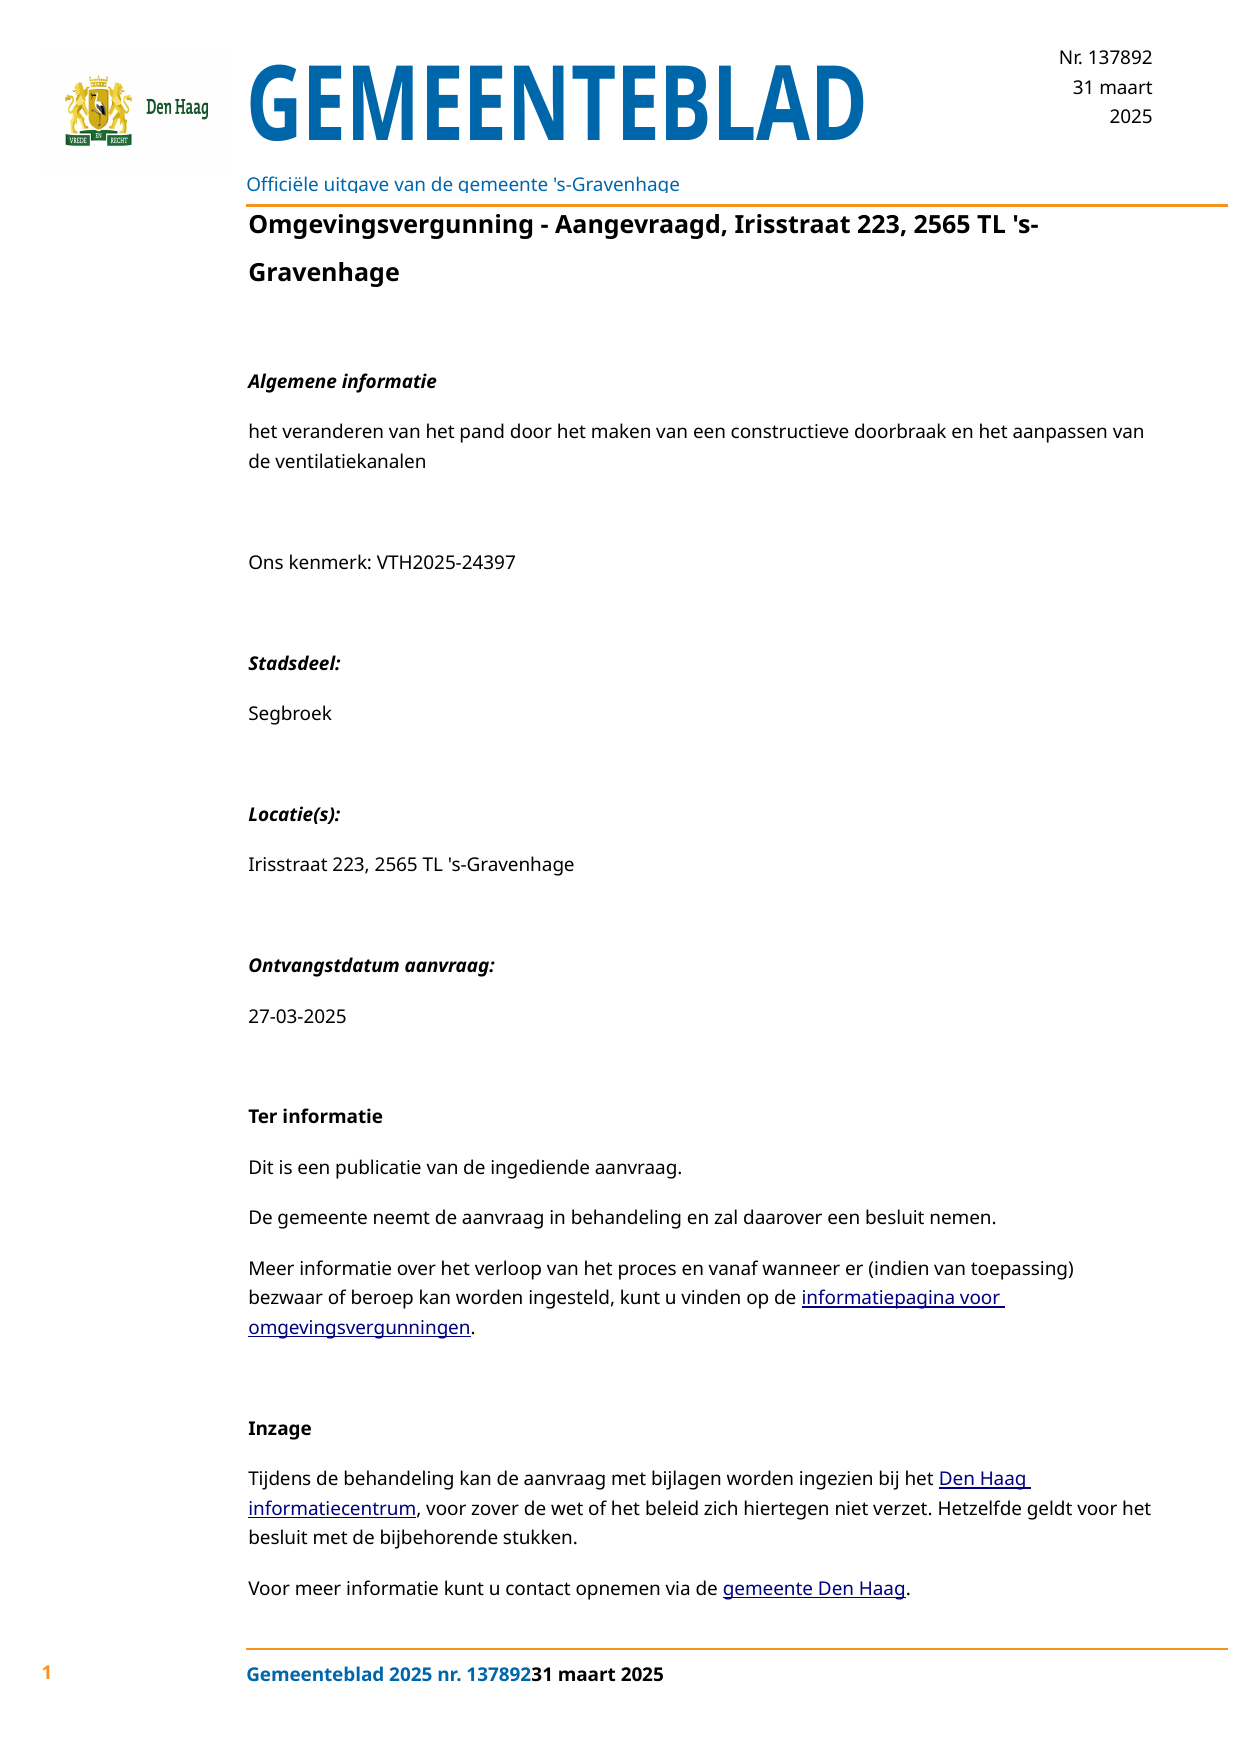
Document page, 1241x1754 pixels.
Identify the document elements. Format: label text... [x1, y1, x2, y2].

text Omgevingsvergunning - Aangevraagd, Irisstraat 223, 2565 TL 's-Gravenhage [248, 207, 1152, 288]
text Ons kenmerk: VTH2025-24397 [248, 549, 1152, 575]
text Tijdens de behandeling kan de aanvraag met bijlagen worden ingezien bij het Den Haag informatiecentrum, voor zover de wet of het beleid zich hiertegen niet verzet. Hetzelfde geldt voor het besluit met de bijbehorende stukken. [248, 1465, 1152, 1550]
picture [41, 47, 231, 172]
text Dit is een publicatie van de ingediende aanvraag. [248, 1154, 1152, 1180]
text het veranderen van het pand door het maken van een constructieve doorbraak en het aanpassen van de ventilatiekanalen [248, 419, 1152, 474]
text Segbroek [248, 700, 1152, 726]
text Ter informatie [248, 1104, 1152, 1129]
text Voor meer informatie kunt u contact opnemen via de gemeente Den Haag. [248, 1575, 1152, 1601]
text Stadsdeel: [248, 650, 1152, 676]
text Inzage [248, 1415, 1152, 1441]
text Meer informatie over het verloop van het proces en vanaf wanneer er (indien van toepassing) bezwaar of beroep kan worden ingesteld, kunt u vinden op de informatiepagina voor omgevingsvergunningen. [248, 1255, 1152, 1340]
text Locatie(s): [248, 801, 1152, 827]
text Ontvangstdatum aanvraag: [248, 952, 1152, 978]
text 27-03-2025 [248, 1003, 1152, 1029]
text Algemene informatie [248, 368, 1152, 394]
text De gemeente neemt de aanvraag in behandeling en zal daarover een besluit nemen. [248, 1204, 1152, 1230]
text Irisstraat 223, 2565 TL 's-Gravenhage [248, 852, 1152, 877]
